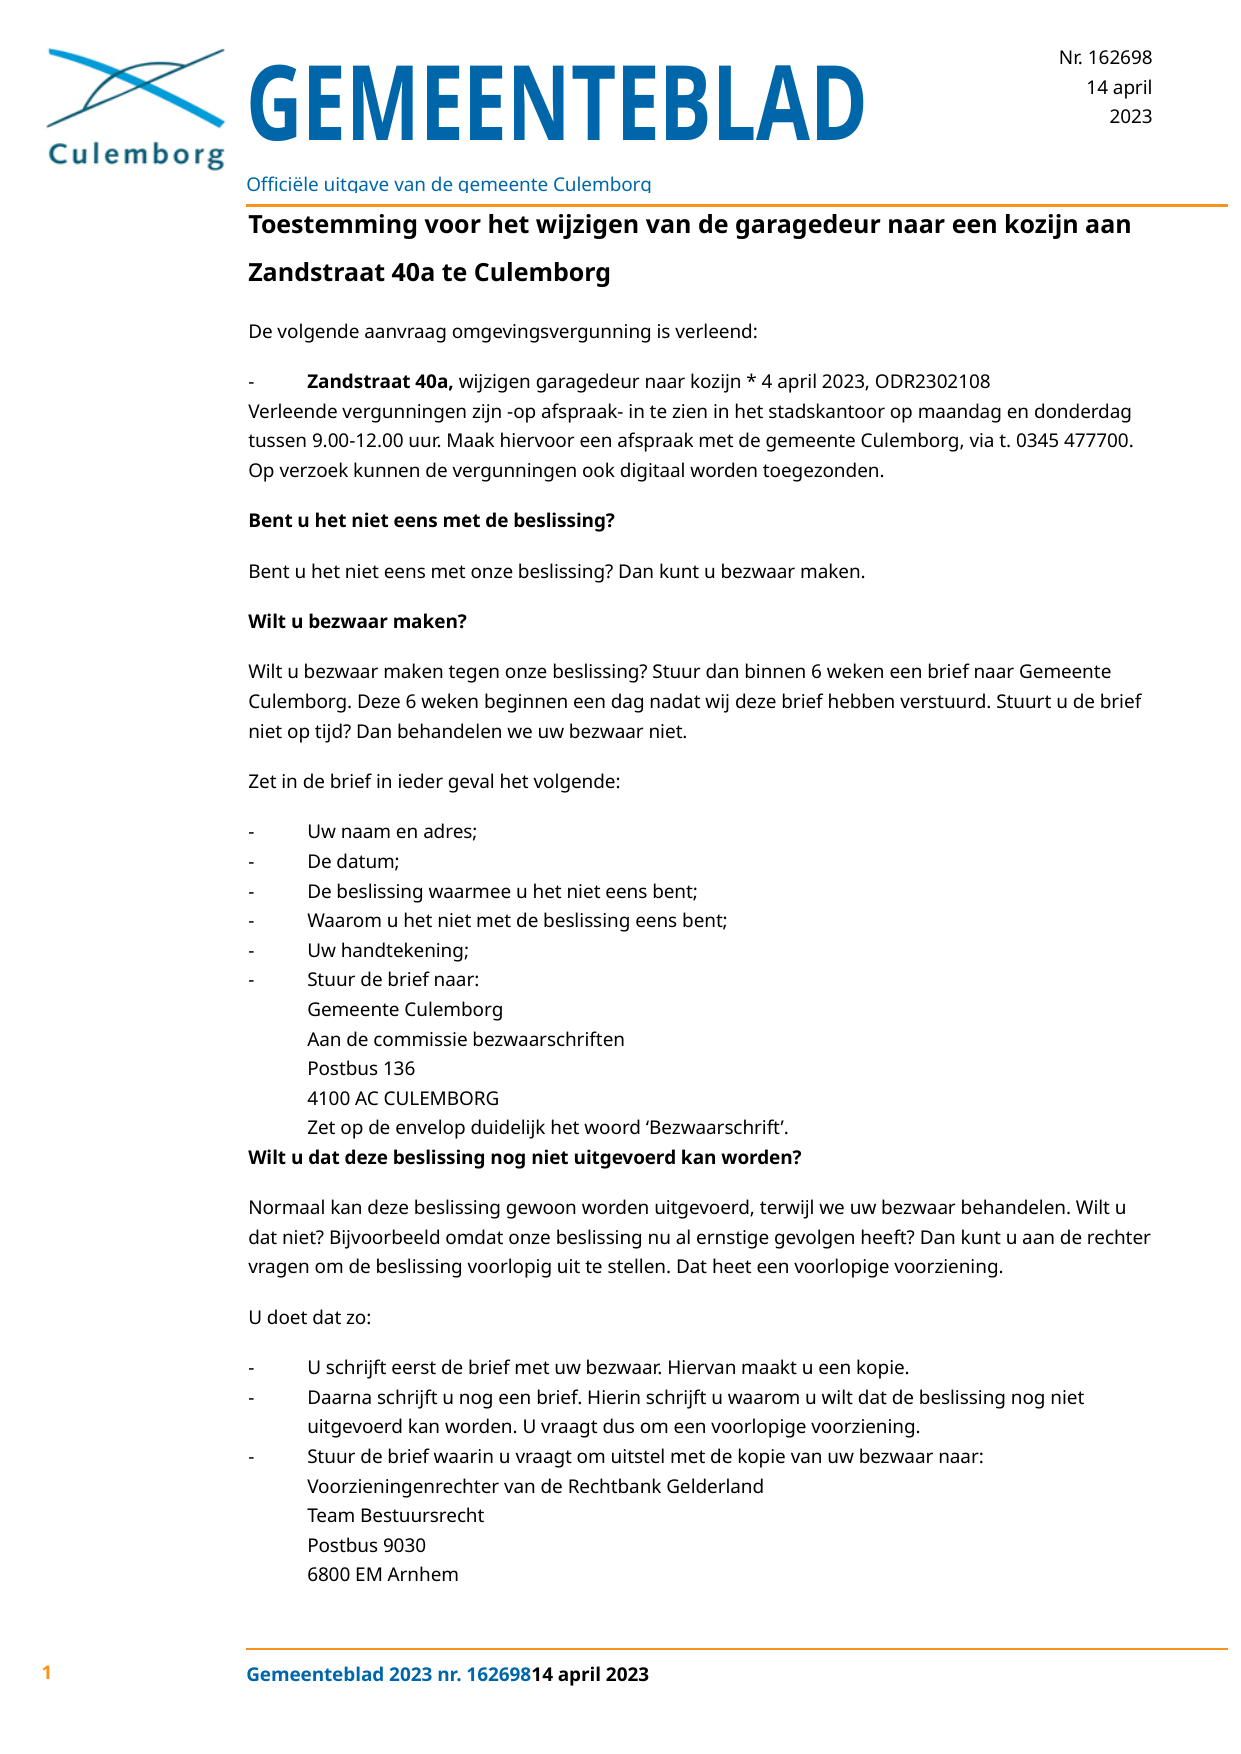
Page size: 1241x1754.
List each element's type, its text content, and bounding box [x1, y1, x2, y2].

list Daarna schrijft u nog een brief. Hierin schrijft u waarom u wilt dat de beslissing nog niet uitgevoerd kan worden. U vraagt dus om een voorlopige voorziening. [248, 1384, 1152, 1439]
list Waarom u het niet met de beslissing eens bent; [248, 907, 1152, 933]
list Team Bestuursrecht [248, 1502, 1152, 1528]
list Zet op de envelop duidelijk het woord ‘Bezwaarschrift’. [248, 1114, 1152, 1140]
text Normaal kan deze beslissing gewoon worden uitgevoerd, terwijl we uw bezwaar behandelen. Wilt u dat niet? Bijvoorbeeld omdat onze beslissing nu al ernstige gevolgen heeft? Dan kunt u aan de rechter vragen om de beslissing voorlopig uit te stellen. Dat heet een voorlopige voorziening. [248, 1194, 1152, 1279]
text Verleende vergunningen zijn -op afspraak- in te zien in het stadskantoor op maandag en donderdag tussen 9.00-12.00 uur. Maak hiervoor een afspraak met de gemeente Culemborg, via t. 0345 477700. Op verzoek kunnen de vergunningen ook digitaal worden toegezonden. [248, 398, 1152, 483]
list Voorzieningenrechter van de Rechtbank Gelderland [248, 1473, 1152, 1499]
list De beslissing waarmee u het niet eens bent; [248, 878, 1152, 904]
text Wilt u bezwaar maken? [248, 608, 1152, 634]
list Postbus 9030 [248, 1532, 1152, 1558]
text Wilt u bezwaar maken tegen onze beslissing? Stuur dan binnen 6 weken een brief naar Gemeente Culemborg. Deze 6 weken beginnen een dag nadat wij deze brief hebben verstuurd. Stuurt u de brief niet op tijd? Dan behandelen we uw bezwaar niet. [248, 659, 1152, 744]
text De volgende aanvraag omgevingsvergunning is verleend: [248, 318, 1152, 344]
text Bent u het niet eens met onze beslissing? Dan kunt u bezwaar maken. [248, 558, 1152, 584]
list Stuur de brief waarin u vraagt om uitstel met de kopie van uw bezwaar naar: [248, 1443, 1152, 1469]
list Gemeente Culemborg [248, 996, 1152, 1022]
list 6800 EM Arnhem [248, 1562, 1152, 1587]
list 4100 AC CULEMBORG [248, 1085, 1152, 1111]
text Zet in de brief in ieder geval het volgende: [248, 768, 1152, 794]
text Toestemming voor het wijzigen van de garagedeur naar een kozijn aan Zandstraat 40a te Culemborg [248, 207, 1152, 288]
picture [41, 47, 231, 172]
list U schrijft eerst de brief met uw bezwaar. Hiervan maakt u een kopie. [248, 1354, 1152, 1380]
list Uw naam en adres; [248, 819, 1152, 844]
list Uw handtekening; [248, 937, 1152, 963]
list De datum; [248, 848, 1152, 874]
text U doet dat zo: [248, 1304, 1152, 1330]
text Bent u het niet eens met de beslissing? [248, 507, 1152, 533]
text Wilt u dat deze beslissing nog niet uitgevoerd kan worden? [248, 1144, 1152, 1170]
list Aan de commissie bezwaarschriften [248, 1026, 1152, 1052]
list Stuur de brief naar: [248, 967, 1152, 992]
list Zandstraat 40a, wijzigen garagedeur naar kozijn * 4 april 2023, ODR2302108 [248, 368, 1152, 394]
list Postbus 136 [248, 1055, 1152, 1081]
